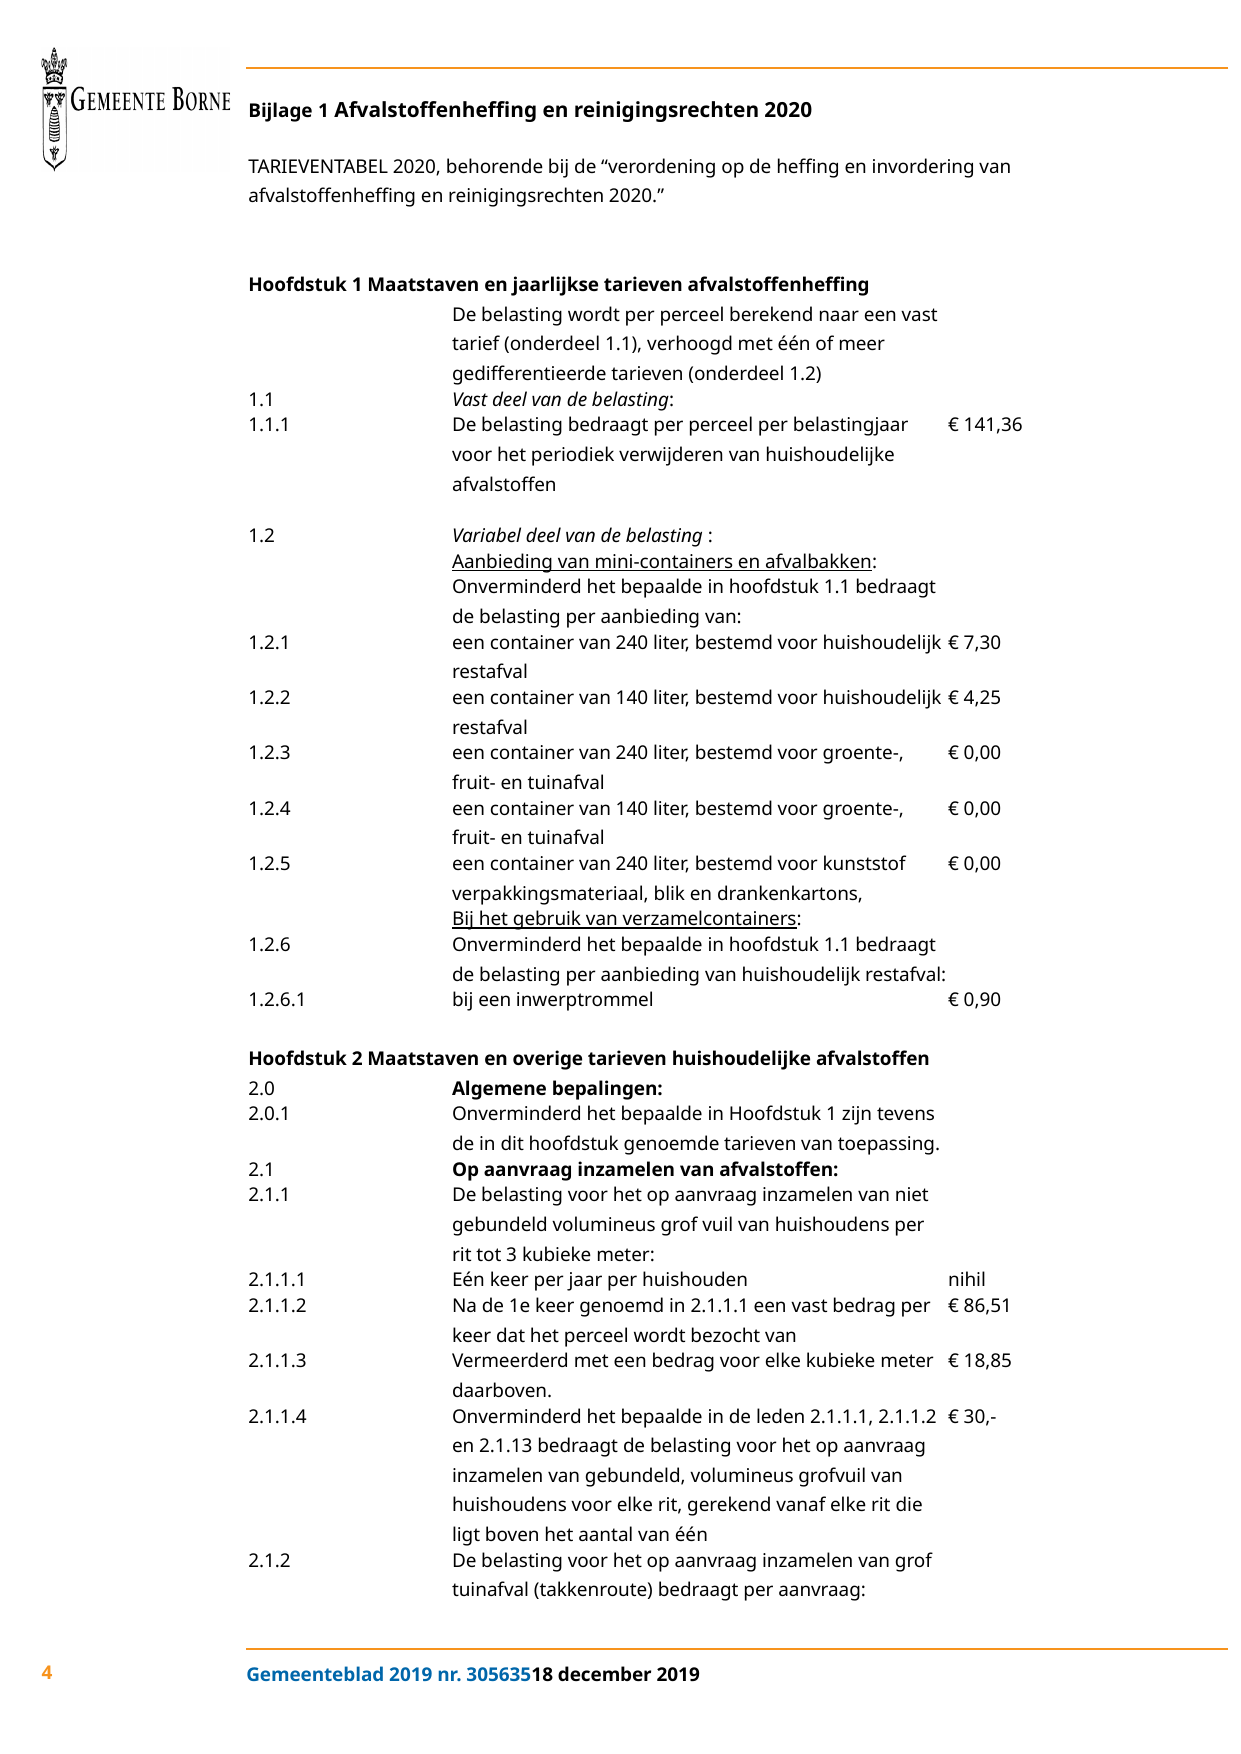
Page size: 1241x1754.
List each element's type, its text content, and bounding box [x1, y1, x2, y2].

table_cell Onverminderd het bepaalde in hoofdstuk 1.1 bedraagt de belasting per aanbieding van huishoudelijk restafval: [452, 931, 948, 987]
table_cell 1.2.4 [248, 795, 452, 850]
table_cell Vast deel van de belasting: [452, 386, 948, 412]
table_cell 1.2.6 [248, 931, 452, 987]
table_cell De belasting bedraagt per perceel per belastingjaar voor het periodiek verwijderen van huishoudelijke afvalstoffen [452, 412, 948, 496]
table_cell 1.2.5 [248, 850, 452, 906]
table_cell Vermeerderd met een bedrag voor elke kubieke meter daarboven. [452, 1348, 948, 1403]
table_cell een container van 240 liter, bestemd voor kunststof verpakkingsmateriaal, blik en drankenkartons, [452, 850, 948, 906]
table_cell een container van 140 liter, bestemd voor groente-, fruit- en tuinafval [452, 795, 948, 850]
table_cell 2.1.1 [248, 1182, 452, 1266]
table_cell Bij het gebruik van verzamelcontainers: [452, 906, 948, 931]
table_cell 2.1.1.2 [248, 1292, 452, 1347]
table_cell Op aanvraag inzamelen van afvalstoffen: [452, 1156, 948, 1182]
table_cell 2.1.1.4 [248, 1403, 452, 1547]
table_cell € 0,90 [948, 987, 1152, 1012]
table_cell [948, 386, 1152, 412]
table_cell 2.1.1.1 [248, 1266, 452, 1292]
table_cell [948, 496, 1152, 522]
table_cell € 141,36 [948, 412, 1152, 496]
table_cell 2.1.1.3 [248, 1348, 452, 1403]
table_cell nihil [948, 1266, 1152, 1292]
table_cell € 0,00 [948, 850, 1152, 906]
table_cell [948, 906, 1152, 931]
table_cell [452, 496, 948, 522]
table_cell 1.2.3 [248, 740, 452, 795]
table_cell een container van 140 liter, bestemd voor huishoudelijk restafval [452, 684, 948, 739]
table_cell [948, 1547, 1152, 1602]
table_cell 2.1.2 [248, 1547, 452, 1602]
text Hoofdstuk 2 Maatstaven en overige tarieven huishoudelijke afvalstoffen [248, 1045, 1152, 1071]
table_cell 2.0.1 [248, 1101, 452, 1156]
table_cell bij een inwerptrommel [452, 987, 948, 1012]
table_cell [948, 1156, 1152, 1182]
table_cell 2.1 [248, 1156, 452, 1182]
table_header [248, 301, 452, 386]
table_cell Onverminderd het bepaalde in hoofdstuk 1.1 bedraagt de belasting per aanbieding van: [452, 574, 948, 629]
picture [41, 47, 231, 172]
table_cell De belasting voor het op aanvraag inzamelen van niet gebundeld volumineus grof vuil van huishoudens per rit tot 3 kubieke meter: [452, 1182, 948, 1266]
table_cell 1.2.2 [248, 684, 452, 739]
table_cell [248, 574, 452, 629]
table_cell € 0,00 [948, 740, 1152, 795]
text Bijlage 1 Afvalstoffenheffing en reinigingsrechten 2020 [248, 95, 1152, 123]
table_header 2.0 [248, 1075, 452, 1101]
table_cell een container van 240 liter, bestemd voor huishoudelijk restafval [452, 629, 948, 684]
table_cell [948, 522, 1152, 548]
table_cell 1.2.6.1 [248, 987, 452, 1012]
table_cell [948, 1182, 1152, 1266]
table_cell Eén keer per jaar per huishouden [452, 1266, 948, 1292]
table_cell Onverminderd het bepaalde in de leden 2.1.1.1, 2.1.1.2 en 2.1.13 bedraagt de belasting voor het op aanvraag inzamelen van gebundeld, volumineus grofvuil van huishoudens voor elke rit, gerekend vanaf elke rit die ligt boven het aantal van één [452, 1403, 948, 1547]
table_cell 1.2.1 [248, 629, 452, 684]
table_cell € 4,25 [948, 684, 1152, 739]
table_cell [948, 931, 1152, 987]
table_cell € 7,30 [948, 629, 1152, 684]
table_cell [248, 548, 452, 574]
table_header Algemene bepalingen: [452, 1075, 948, 1101]
table_cell [948, 574, 1152, 629]
table_cell 1.2 [248, 522, 452, 548]
table_cell 1.1 [248, 386, 452, 412]
table_header De belasting wordt per perceel berekend naar een vast tarief (onderdeel 1.1), verhoogd met één of meer gedifferentieerde tarieven (onderdeel 1.2) [452, 301, 948, 386]
table_cell Aanbieding van mini-containers en afvalbakken: [452, 548, 948, 574]
table_cell een container van 240 liter, bestemd voor groente-, fruit- en tuinafval [452, 740, 948, 795]
table_cell € 30,- [948, 1403, 1152, 1547]
table_cell 1.1.1 [248, 412, 452, 496]
table_cell [948, 548, 1152, 574]
table_cell Na de 1e keer genoemd in 2.1.1.1 een vast bedrag per keer dat het perceel wordt bezocht van [452, 1292, 948, 1347]
text Hoofdstuk 1 Maatstaven en jaarlijkse tarieven afvalstoffenheffing [248, 271, 1152, 297]
table_cell [248, 496, 452, 522]
table_cell [948, 1101, 1152, 1156]
table_header [948, 1075, 1152, 1101]
text TARIEVENTABEL 2020, behorende bij de “verordening op de heffing en invordering van afvalstoffenheffing en reinigingsrechten 2020.” [248, 153, 1152, 208]
table_cell De belasting voor het op aanvraag inzamelen van grof tuinafval (takkenroute) bedraagt per aanvraag: [452, 1547, 948, 1602]
table_cell € 18,85 [948, 1348, 1152, 1403]
table_cell Onverminderd het bepaalde in Hoofdstuk 1 zijn tevens de in dit hoofdstuk genoemde tarieven van toepassing. [452, 1101, 948, 1156]
table_cell € 0,00 [948, 795, 1152, 850]
table_cell € 86,51 [948, 1292, 1152, 1347]
table_header [948, 301, 1152, 386]
table_cell Variabel deel van de belasting : [452, 522, 948, 548]
table_cell [248, 906, 452, 931]
